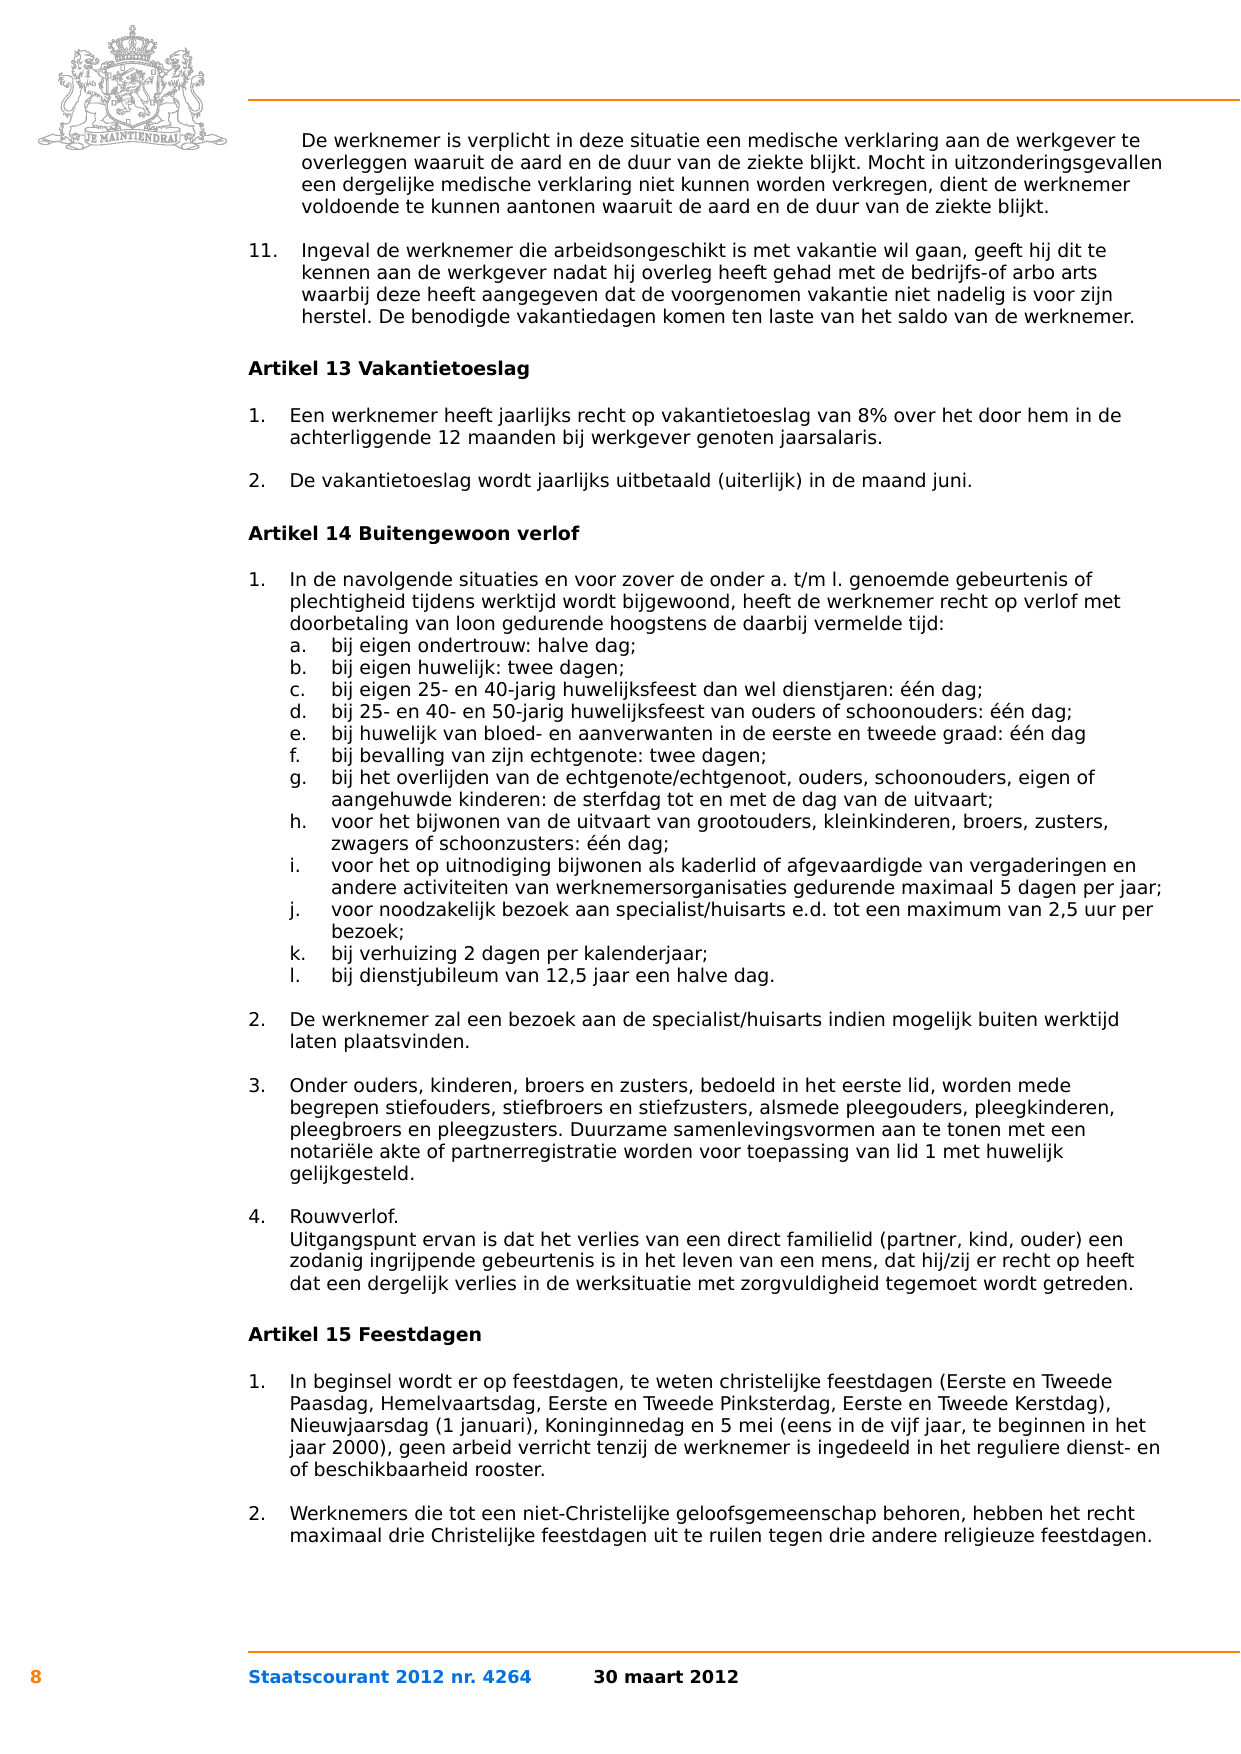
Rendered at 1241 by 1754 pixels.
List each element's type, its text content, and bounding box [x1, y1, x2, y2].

subtitle Artikel 13 Vakantietoeslag [248, 358, 1163, 379]
text 2. De vakantietoeslag wordt jaarlijks uitbetaald (uiterlijk) in de maand juni. [248, 470, 1163, 492]
text h. voor het bijwonen van de uitvaart van grootouders, kleinkinderen, broers, zusters, zwagers of schoonzusters: één dag; [289, 811, 1163, 855]
text 1. In beginsel wordt er op feestdagen, te weten christelijke feestdagen (Eerste en Tweede Paasdag, Hemelvaartsdag, Eerste en Tweede Pinksterdag, Eerste en Tweede Kerstdag), Nieuwjaarsdag (1 januari), Koninginnedag en 5 mei (eens in de vijf jaar, te beginnen in het jaar 2000), geen arbeid verricht tenzij de werknemer is ingedeeld in het reguliere dienst- en of beschikbaarheid rooster. [248, 1371, 1163, 1481]
text 2. De werknemer zal een bezoek aan de specialist/huisarts indien mogelijk buiten werktijd laten plaatsvinden. [248, 1009, 1163, 1053]
text 4. Rouwverlof. [248, 1206, 1163, 1228]
subtitle Artikel 14 Buitengewoon verlof [248, 522, 1163, 544]
text k. bij verhuizing 2 dagen per kalenderjaar; [289, 943, 1163, 965]
picture [38, 25, 227, 150]
text a. bij eigen ondertrouw: halve dag; [289, 635, 1163, 657]
text f. bij bevalling van zijn echtgenote: twee dagen; [289, 745, 1163, 767]
text 1. Een werknemer heeft jaarlijks recht op vakantietoeslag van 8% over het door hem in de achterliggende 12 maanden bij werkgever genoten jaarsalaris. [248, 404, 1163, 448]
text c. bij eigen 25- en 40-jarig huwelijksfeest dan wel dienstjaren: één dag; [289, 679, 1163, 701]
text De werknemer is verplicht in deze situatie een medische verklaring aan de werkgever te overleggen waaruit de aard en de duur van de ziekte blijkt. Mocht in uitzonderingsgevallen een dergelijke medische verklaring niet kunnen worden verkregen, dient de werknemer voldoende te kunnen aantonen waaruit de aard en de duur van de ziekte blijkt. [301, 130, 1163, 218]
text i. voor het op uitnodiging bijwonen als kaderlid of afgevaardigde van vergaderingen en andere activiteiten van werknemersorganisaties gedurende maximaal 5 dagen per jaar; [289, 855, 1163, 899]
text g. bij het overlijden van de echtgenote/echtgenoot, ouders, schoonouders, eigen of aangehuwde kinderen: de sterfdag tot en met de dag van de uitvaart; [289, 767, 1163, 811]
text l. bij dienstjubileum van 12,5 jaar een halve dag. [289, 965, 1163, 987]
text 3. Onder ouders, kinderen, broers en zusters, bedoeld in het eerste lid, worden mede begrepen stiefouders, stiefbroers en stiefzusters, alsmede pleegouders, pleegkinderen, pleegbroers en pleegzusters. Duurzame samenlevingsvormen aan te tonen met een notariële akte of partnerregistratie worden voor toepassing van lid 1 met huwelijk gelijkgesteld. [248, 1075, 1163, 1184]
text b. bij eigen huwelijk: twee dagen; [289, 657, 1163, 679]
subtitle Artikel 15 Feestdagen [248, 1324, 1163, 1346]
text j. voor noodzakelijk bezoek aan specialist/huisarts e.d. tot een maximum van 2,5 uur per bezoek; [289, 899, 1163, 943]
text 11. Ingeval de werknemer die arbeidsongeschikt is met vakantie wil gaan, geeft hij dit te kennen aan de werkgever nadat hij overleg heeft gehad met de bedrijfs-of arbo arts waarbij deze heeft aangegeven dat de voorgenomen vakantie niet nadelig is voor zijn herstel. De benodigde vakantiedagen komen ten laste van het saldo van de werknemer. [248, 240, 1163, 328]
text d. bij 25- en 40- en 50-jarig huwelijksfeest van ouders of schoonouders: één dag; [289, 701, 1163, 723]
text 1. In de navolgende situaties en voor zover de onder a. t/m l. genoemde gebeurtenis of plechtigheid tijdens werktijd wordt bijgewoond, heeft de werknemer recht op verlof met doorbetaling van loon gedurende hoogstens de daarbij vermelde tijd: [248, 569, 1163, 635]
text e. bij huwelijk van bloed- en aanverwanten in de eerste en tweede graad: één dag [289, 723, 1163, 745]
text 2. Werknemers die tot een niet-Christelijke geloofsgemeenschap behoren, hebben het recht maximaal drie Christelijke feestdagen uit te ruilen tegen drie andere religieuze feestdagen. [248, 1503, 1163, 1547]
text Uitgangspunt ervan is dat het verlies van een direct familielid (partner, kind, ouder) een zodanig ingrijpende gebeurtenis is in het leven van een mens, dat hij/zij er recht op heeft dat een dergelijk verlies in de werksituatie met zorgvuldigheid tegemoet wordt getreden. [289, 1228, 1163, 1294]
